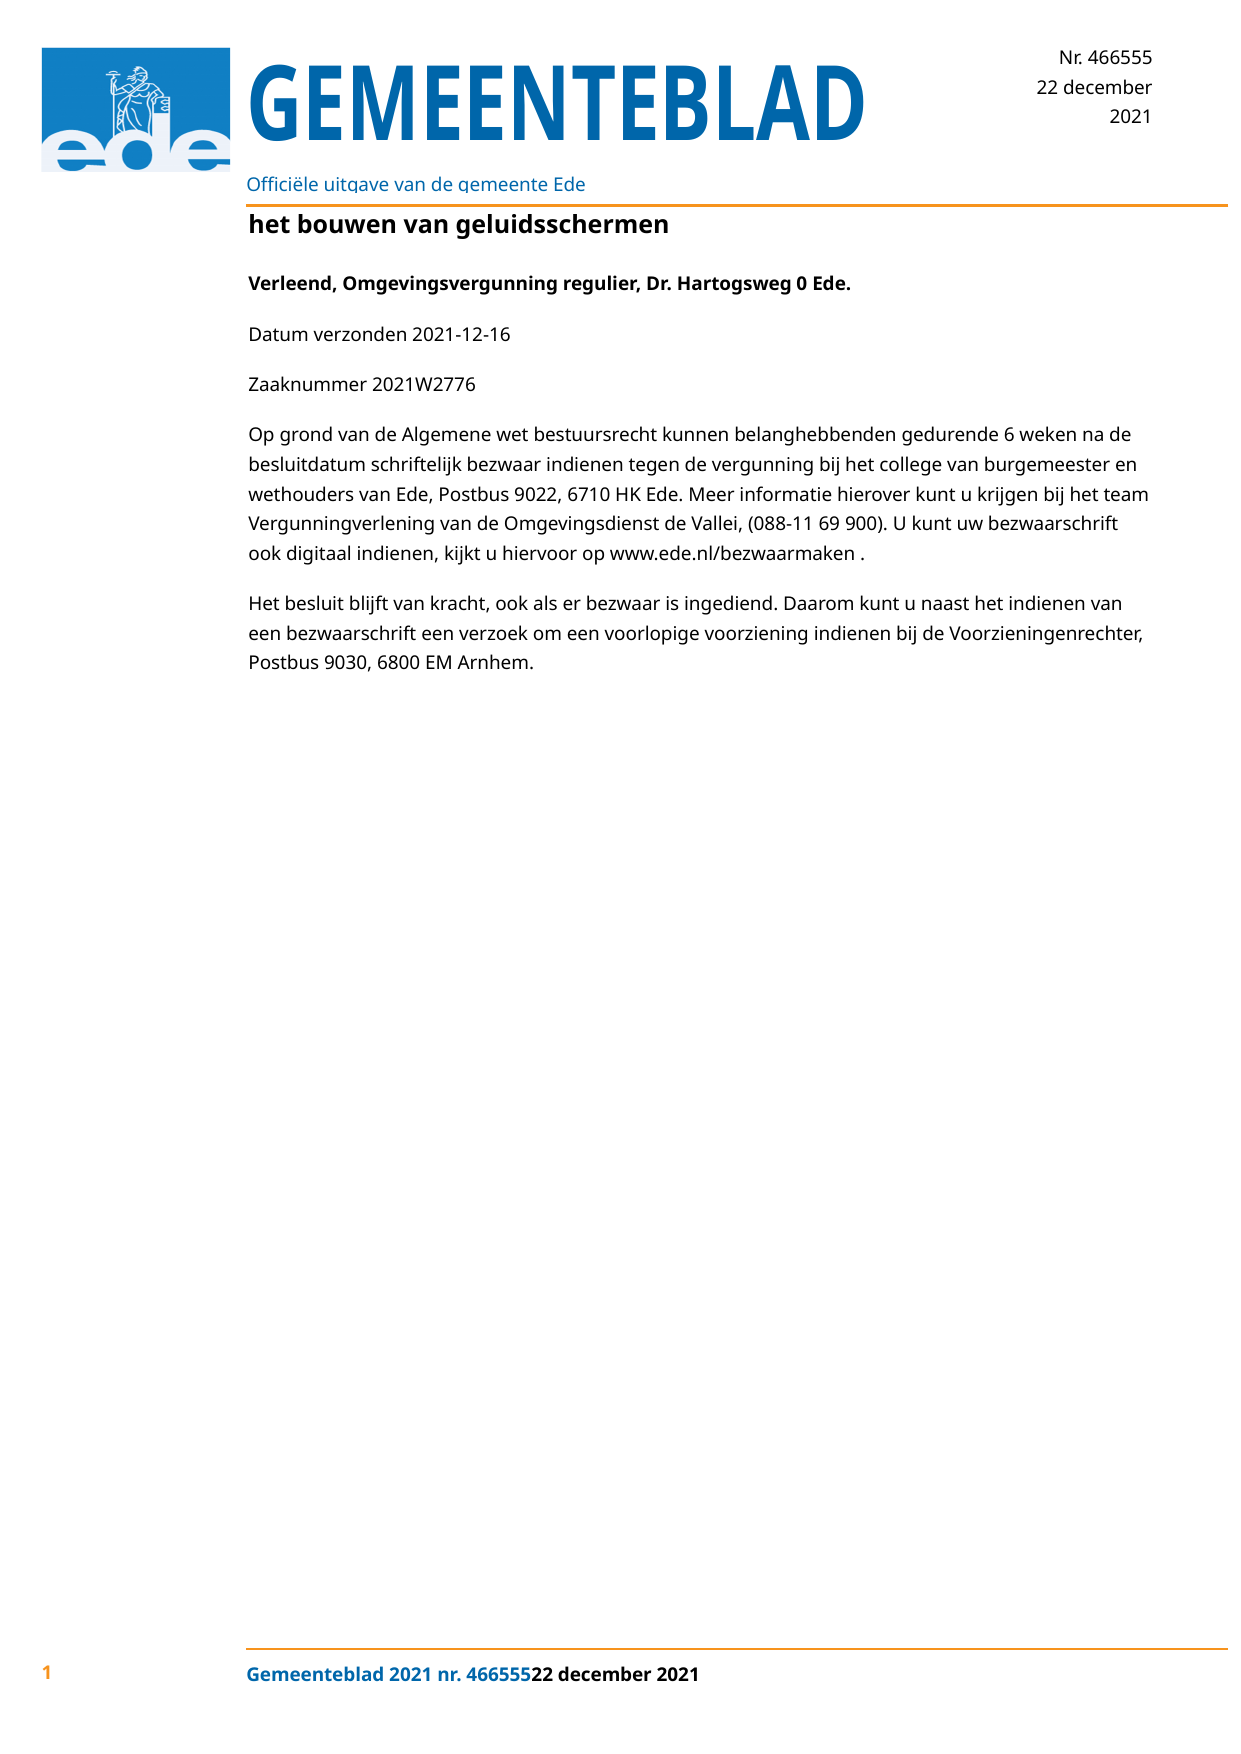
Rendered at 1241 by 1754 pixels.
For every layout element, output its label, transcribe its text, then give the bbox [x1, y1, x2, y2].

text het bouwen van geluidsschermen [248, 207, 1152, 241]
text Zaaknummer 2021W2776 [248, 371, 1152, 397]
text Op grond van de Algemene wet bestuursrecht kunnen belanghebbenden gedurende 6 weken na de besluitdatum schriftelijk bezwaar indienen tegen de vergunning bij het college van burgemeester en wethouders van Ede, Postbus 9022, 6710 HK Ede. Meer informatie hierover kunt u krijgen bij het team Vergunningverlening van de Omgevingsdienst de Vallei, (088-11 69 900). U kunt uw bezwaarschrift ook digitaal indienen, kijkt u hiervoor op www.ede.nl/bezwaarmaken . [248, 422, 1152, 566]
text Datum verzonden 2021-12-16 [248, 321, 1152, 346]
text Het besluit blijft van kracht, ook als er bezwaar is ingediend. Daarom kunt u naast het indienen van een bezwaarschrift een verzoek om een voorlopige voorziening indienen bij de Voorzieningenrechter, Postbus 9030, 6800 EM Arnhem. [248, 590, 1152, 675]
picture [41, 47, 231, 172]
text Verleend, Omgevingsvergunning regulier, Dr. Hartogsweg 0 Ede. [248, 270, 1152, 296]
